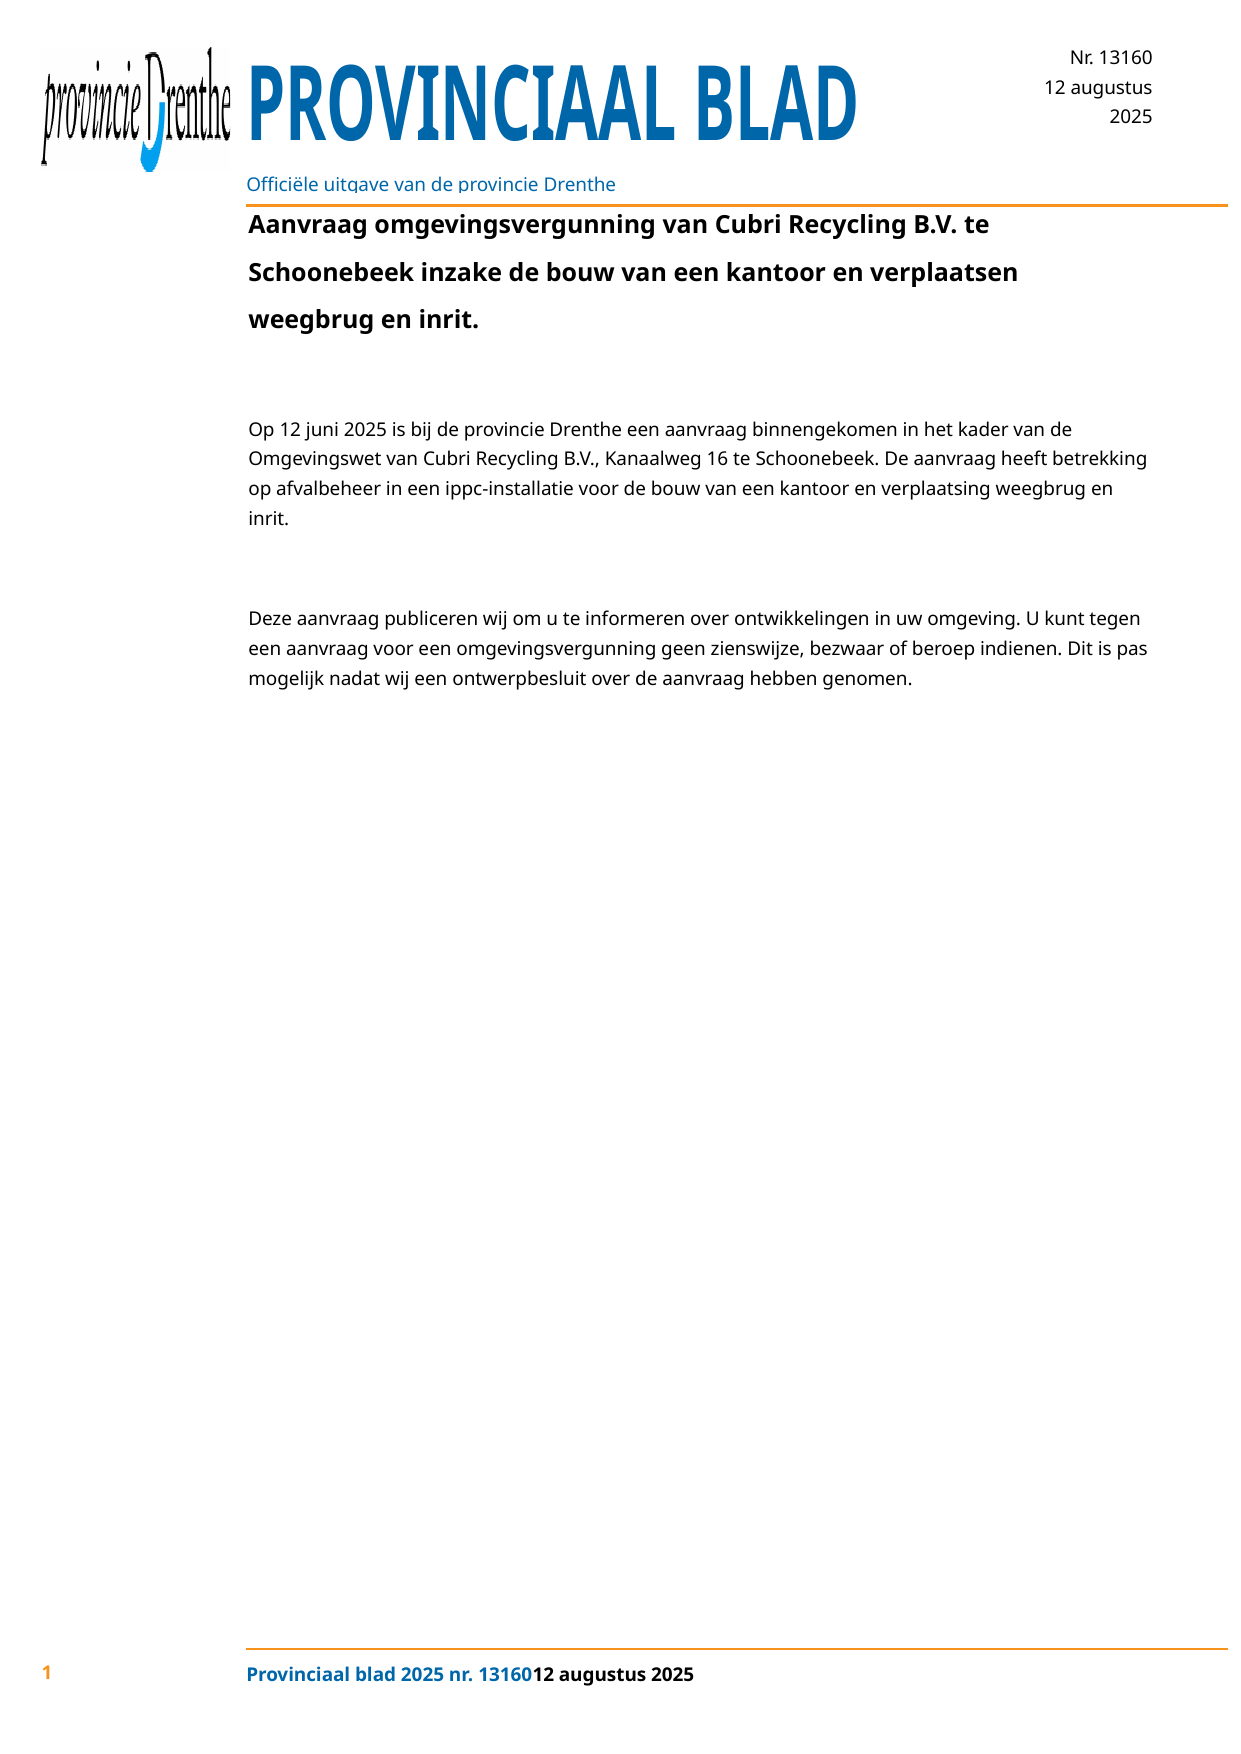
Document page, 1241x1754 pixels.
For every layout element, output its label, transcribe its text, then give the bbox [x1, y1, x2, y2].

text Deze aanvraag publiceren wij om u te informeren over ontwikkelingen in uw omgeving. U kunt tegen een aanvraag voor een omgevingsvergunning geen zienswijze, bezwaar of beroep indienen. Dit is pas mogelijk nadat wij een ontwerpbesluit over de aanvraag hebben genomen. [248, 606, 1152, 690]
text Op 12 juni 2025 is bij de provincie Drenthe een aanvraag binnengekomen in het kader van de Omgevingswet van Cubri Recycling B.V., Kanaalweg 16 te Schoonebeek. De aanvraag heeft betrekking op afvalbeheer in een ippc-installatie voor de bouw van een kantoor en verplaatsing weegbrug en inrit. [248, 416, 1152, 530]
picture [41, 47, 231, 172]
text Aanvraag omgevingsvergunning van Cubri Recycling B.V. te Schoonebeek inzake de bouw van een kantoor en verplaatsen weegbrug en inrit. [248, 207, 1152, 336]
